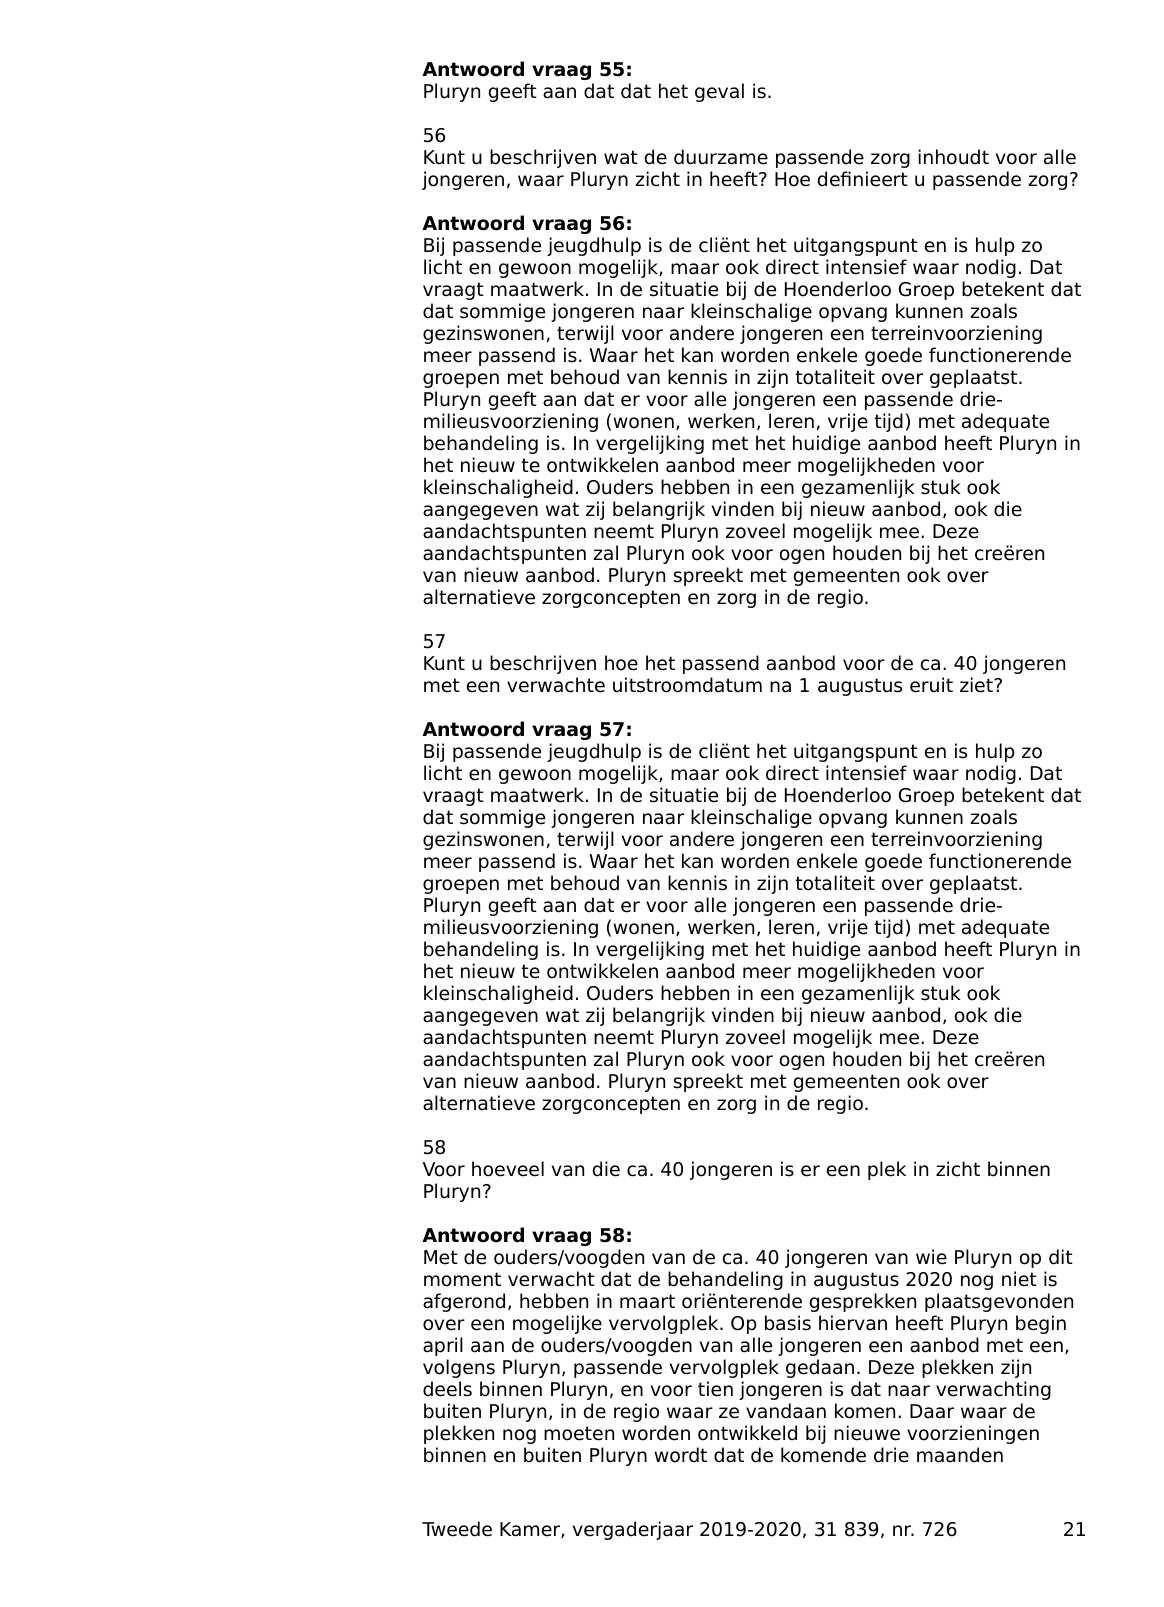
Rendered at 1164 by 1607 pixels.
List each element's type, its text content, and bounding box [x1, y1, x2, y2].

text 56 [422, 125, 1087, 147]
text Bij passende jeugdhulp is de cliënt het uitgangspunt en is hulp zo licht en gewoon mogelijk, maar ook direct intensief waar nodig. Dat vraagt maatwerk. In de situatie bij de Hoenderloo Groep betekent dat dat sommige jongeren naar kleinschalige opvang kunnen zoals gezinswonen, terwijl voor andere jongeren een terreinvoorziening meer passend is. Waar het kan worden enkele goede functionerende groepen met behoud van kennis in zijn totaliteit over geplaatst. Pluryn geeft aan dat er voor alle jongeren een passende drie-milieusvoorziening (wonen, werken, leren, vrije tijd) met adequate behandeling is. In vergelijking met het huidige aanbod heeft Pluryn in het nieuw te ontwikkelen aanbod meer mogelijkheden voor kleinschaligheid. Ouders hebben in een gezamenlijk stuk ook aangegeven wat zij belangrijk vinden bij nieuw aanbod, ook die aandachtspunten neemt Pluryn zoveel mogelijk mee. Deze aandachtspunten zal Pluryn ook voor ogen houden bij het creëren van nieuw aanbod. Pluryn spreekt met gemeenten ook over alternatieve zorgconcepten en zorg in de regio. [422, 235, 1087, 609]
text Bij passende jeugdhulp is de cliënt het uitgangspunt en is hulp zo licht en gewoon mogelijk, maar ook direct intensief waar nodig. Dat vraagt maatwerk. In de situatie bij de Hoenderloo Groep betekent dat dat sommige jongeren naar kleinschalige opvang kunnen zoals gezinswonen, terwijl voor andere jongeren een terreinvoorziening meer passend is. Waar het kan worden enkele goede functionerende groepen met behoud van kennis in zijn totaliteit over geplaatst. Pluryn geeft aan dat er voor alle jongeren een passende drie-milieusvoorziening (wonen, werken, leren, vrije tijd) met adequate behandeling is. In vergelijking met het huidige aanbod heeft Pluryn in het nieuw te ontwikkelen aanbod meer mogelijkheden voor kleinschaligheid. Ouders hebben in een gezamenlijk stuk ook aangegeven wat zij belangrijk vinden bij nieuw aanbod, ook die aandachtspunten neemt Pluryn zoveel mogelijk mee. Deze aandachtspunten zal Pluryn ook voor ogen houden bij het creëren van nieuw aanbod. Pluryn spreekt met gemeenten ook over alternatieve zorgconcepten en zorg in de regio. [422, 741, 1087, 1115]
text 57 [422, 631, 1087, 653]
text Antwoord vraag 56: [422, 213, 1087, 235]
text Antwoord vraag 55: [422, 59, 1087, 81]
text Antwoord vraag 57: [422, 719, 1087, 741]
text Voor hoeveel van die ca. 40 jongeren is er een plek in zicht binnen Pluryn? [422, 1159, 1087, 1203]
text Kunt u beschrijven wat de duurzame passende zorg inhoudt voor alle jongeren, waar Pluryn zicht in heeft? Hoe definieert u passende zorg? [422, 147, 1087, 191]
text Antwoord vraag 58: [422, 1225, 1087, 1247]
text Pluryn geeft aan dat dat het geval is. [422, 81, 1087, 103]
text 58 [422, 1137, 1087, 1159]
text Kunt u beschrijven hoe het passend aanbod voor de ca. 40 jongeren met een verwachte uitstroomdatum na 1 augustus eruit ziet? [422, 653, 1087, 697]
text Met de ouders/voogden van de ca. 40 jongeren van wie Pluryn op dit moment verwacht dat de behandeling in augustus 2020 nog niet is afgerond, hebben in maart oriënterende gesprekken plaatsgevonden over een mogelijke vervolgplek. Op basis hiervan heeft Pluryn begin april aan de ouders/voogden van alle jongeren een aanbod met een, volgens Pluryn, passende vervolgplek gedaan. Deze plekken zijn deels binnen Pluryn, en voor tien jongeren is dat naar verwachting buiten Pluryn, in de regio waar ze vandaan komen. Daar waar de plekken nog moeten worden ontwikkeld bij nieuwe voorzieningen binnen en buiten Pluryn wordt dat de komende drie maanden [422, 1247, 1087, 1467]
